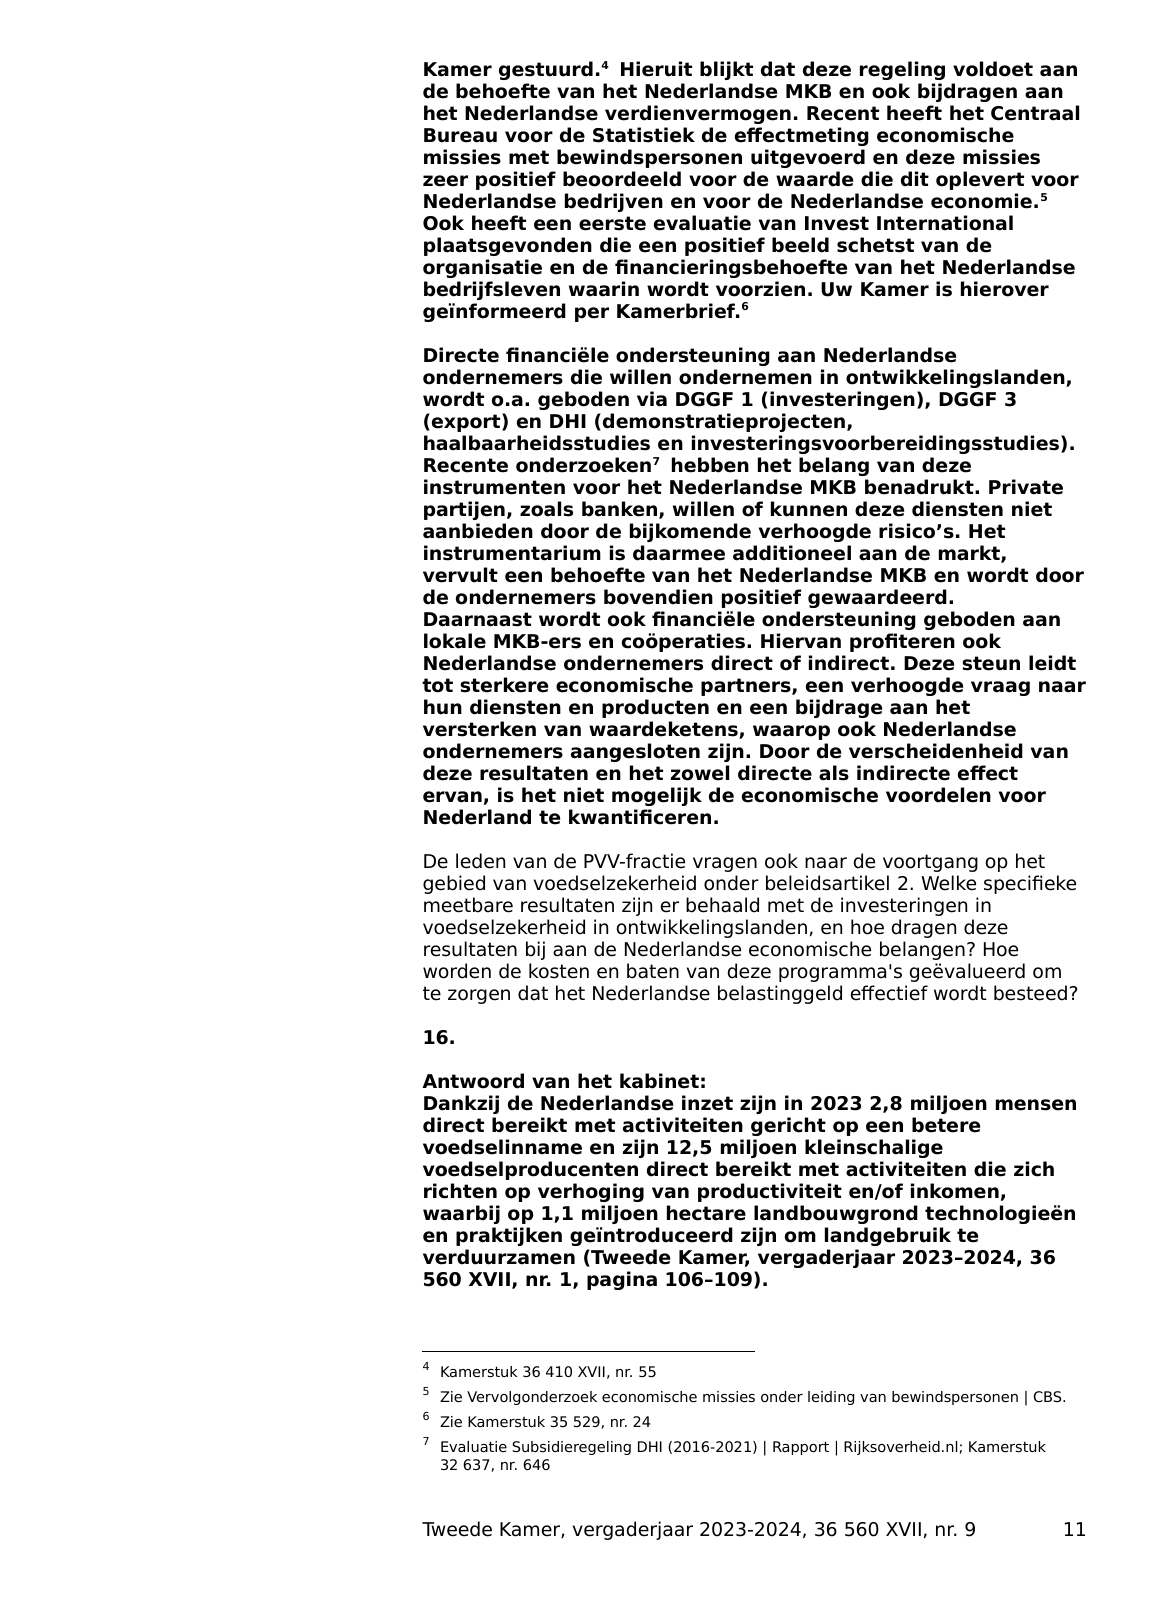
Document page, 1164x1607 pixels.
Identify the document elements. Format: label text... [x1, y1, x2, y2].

text Zie Kamerstuk 35 529, nr. 24 [422, 1410, 1087, 1432]
text Directe financiële ondersteuning aan Nederlandse ondernemers die willen ondernemen in ontwikkelingslanden, wordt o.a. geboden via DGGF 1 (investeringen), DGGF 3 (export) en DHI (demonstratieprojecten, haalbaarheidsstudies en investeringsvoorbereidingsstudies). Recente onderzoeken hebben het belang van deze instrumenten voor het Nederlandse MKB benadrukt. Private partijen, zoals banken, willen of kunnen deze diensten niet aanbieden door de bijkomende verhoogde risico’s. Het instrumentarium is daarmee additioneel aan de markt, vervult een behoefte van het Nederlandse MKB en wordt door de ondernemers bovendien positief gewaardeerd. [422, 345, 1087, 609]
text De leden van de PVV-fractie vragen ook naar de voortgang op het gebied van voedselzekerheid onder beleidsartikel 2. Welke specifieke meetbare resultaten zijn er behaald met de investeringen in voedselzekerheid in ontwikkelingslanden, en hoe dragen deze resultaten bij aan de Nederlandse economische belangen? Hoe worden de kosten en baten van deze programma's geëvalueerd om te zorgen dat het Nederlandse belastinggeld effectief wordt besteed? [422, 851, 1087, 1004]
subtitle 16. [422, 1027, 1087, 1049]
text Evaluatie Subsidieregeling DHI (2016-2021) | Rapport | Rijksoverheid.nl; Kamerstuk 32 637, nr. 646 [422, 1435, 1087, 1474]
text Kamer gestuurd. Hieruit blijkt dat deze regeling voldoet aan de behoefte van het Nederlandse MKB en ook bijdragen aan het Nederlandse verdienvermogen. Recent heeft het Centraal Bureau voor de Statistiek de effectmeting economische missies met bewindspersonen uitgevoerd en deze missies zeer positief beoordeeld voor de waarde die dit oplevert voor Nederlandse bedrijven en voor de Nederlandse economie. Ook heeft een eerste evaluatie van Invest International plaatsgevonden die een positief beeld schetst van de organisatie en de financieringsbehoefte van het Nederlandse bedrijfsleven waarin wordt voorzien. Uw Kamer is hierover geïnformeerd per Kamerbrief. [422, 59, 1087, 323]
text Zie Vervolgonderzoek economische missies onder leiding van bewindspersonen | CBS. [422, 1385, 1087, 1407]
text Kamerstuk 36 410 XVII, nr. 55 [422, 1360, 1087, 1382]
text Daarnaast wordt ook financiële ondersteuning geboden aan lokale MKB-ers en coöperaties. Hiervan profiteren ook Nederlandse ondernemers direct of indirect. Deze steun leidt tot sterkere economische partners, een verhoogde vraag naar hun diensten en producten en een bijdrage aan het versterken van waardeketens, waarop ook Nederlandse ondernemers aangesloten zijn. Door de verscheidenheid van deze resultaten en het zowel directe als indirecte effect ervan, is het niet mogelijk de economische voordelen voor Nederland te kwantificeren. [422, 609, 1087, 828]
text Dankzij de Nederlandse inzet zijn in 2023 2,8 miljoen mensen direct bereikt met activiteiten gericht op een betere voedselinname en zijn 12,5 miljoen kleinschalige voedselproducenten direct bereikt met activiteiten die zich richten op verhoging van productiviteit en/of inkomen, waarbij op 1,1 miljoen hectare landbouwgrond technologieën en praktijken geïntroduceerd zijn om landgebruik te verduurzamen (Tweede Kamer, vergaderjaar 2023–2024, 36 560 XVII, nr. 1, pagina 106–109). [422, 1093, 1087, 1291]
text Antwoord van het kabinet: [422, 1071, 1087, 1093]
